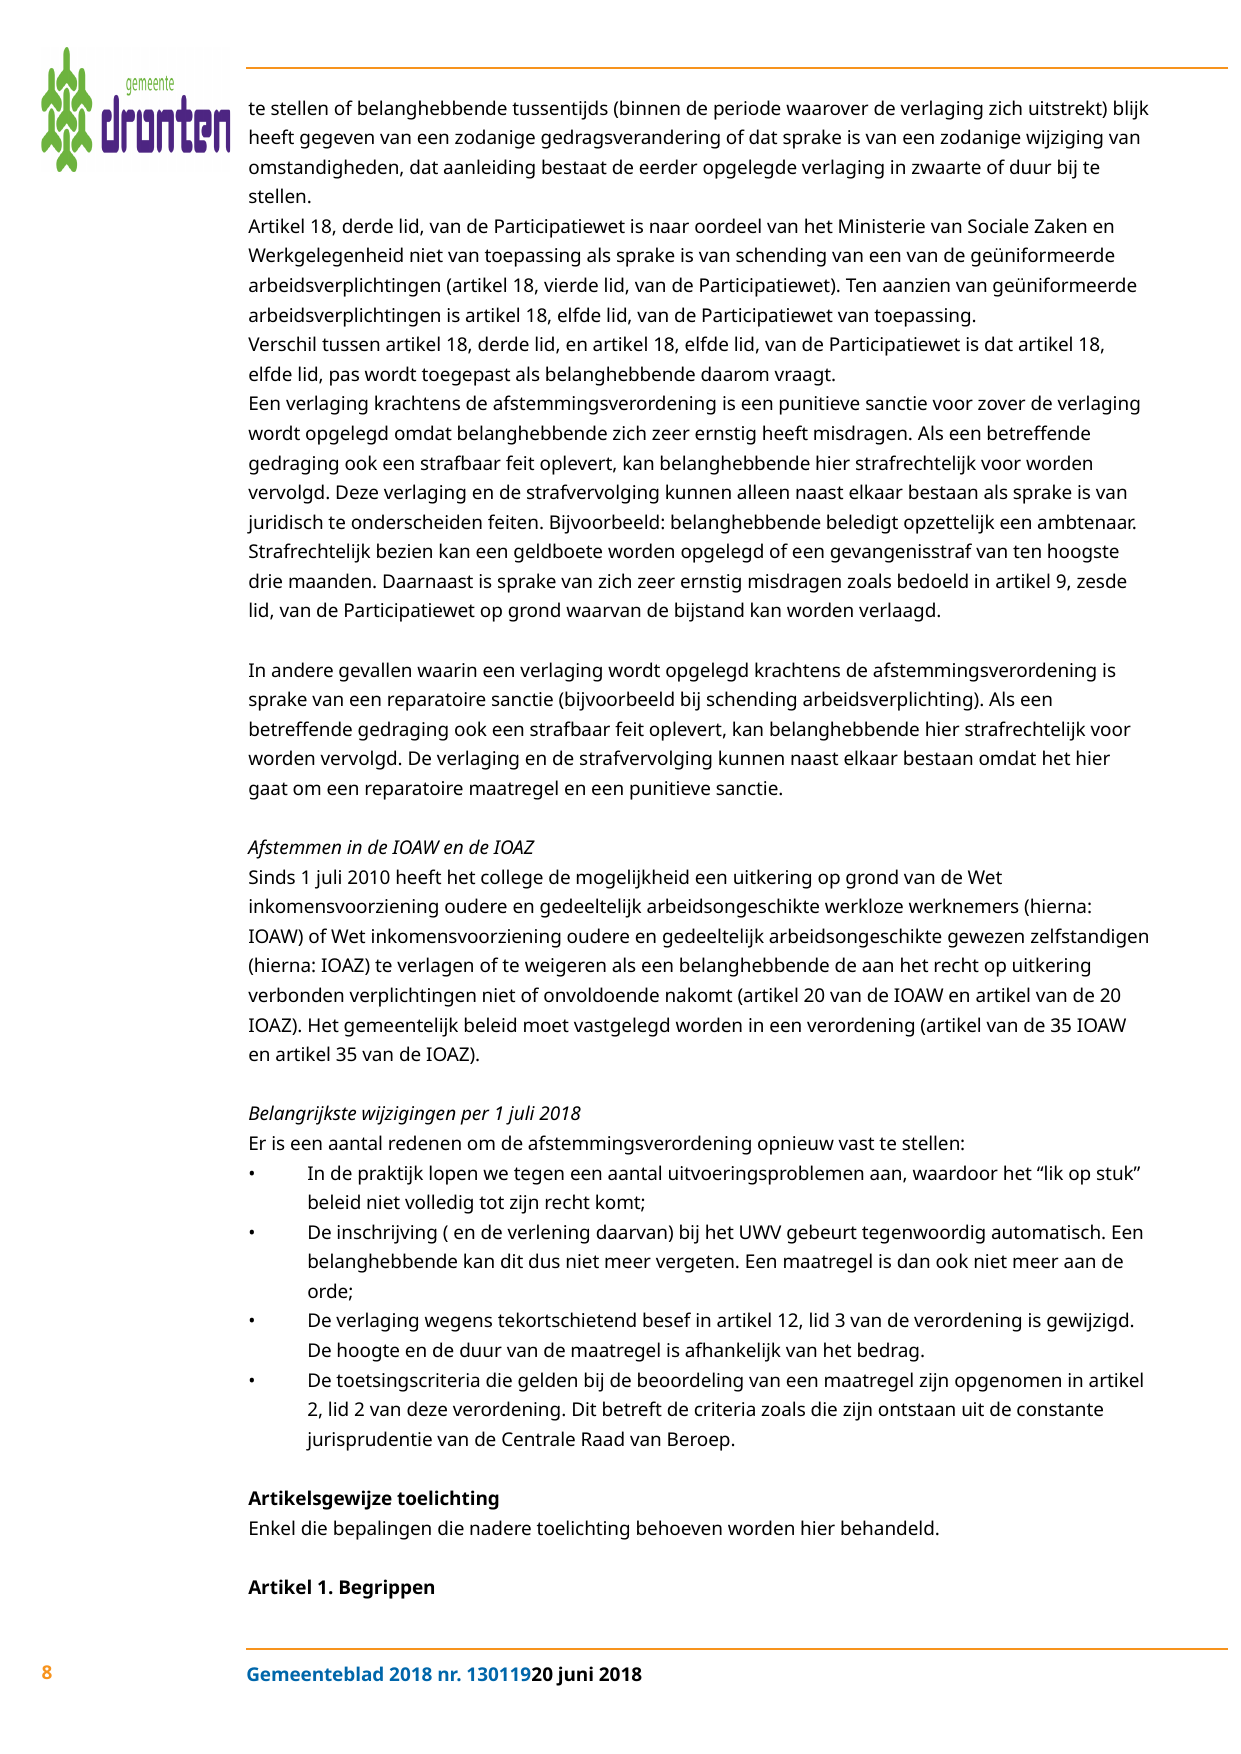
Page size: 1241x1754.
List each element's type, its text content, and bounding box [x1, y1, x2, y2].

text Een verlaging krachtens de afstemmingsverordening is een punitieve sanctie voor zover de verlaging wordt opgelegd omdat belanghebbende zich zeer ernstig heeft misdragen. Als een betreffende gedraging ook een strafbaar feit oplevert, kan belanghebbende hier strafrechtelijk voor worden vervolgd. Deze verlaging en de strafvervolging kunnen alleen naast elkaar bestaan als sprake is van juridisch te onderscheiden feiten. Bijvoorbeeld: belanghebbende beledigt opzettelijk een ambtenaar. Strafrechtelijk bezien kan een geldboete worden opgelegd of een gevangenisstraf van ten hoogste drie maanden. Daarnaast is sprake van zich zeer ernstig misdragen zoals bedoeld in artikel 9, zesde lid, van de Participatiewet op grond waarvan de bijstand kan worden verlaagd. [248, 391, 1152, 623]
list In de praktijk lopen we tegen een aantal uitvoeringsproblemen aan, waardoor het “lik op stuk” beleid niet volledig tot zijn recht komt; [248, 1160, 1152, 1215]
text Enkel die bepalingen die nadere toelichting behoeven worden hier behandeld. [248, 1515, 1152, 1541]
text In andere gevallen waarin een verlaging wordt opgelegd krachtens de afstemmingsverordening is sprake van een reparatoire sanctie (bijvoorbeeld bij schending arbeidsverplichting). Als een betreffende gedraging ook een strafbaar feit oplevert, kan belanghebbende hier strafrechtelijk voor worden vervolgd. De verlaging en de strafvervolging kunnen naast elkaar bestaan omdat het hier gaat om een reparatoire maatregel en een punitieve sanctie. [248, 657, 1152, 801]
list De toetsingscriteria die gelden bij de beoordeling van een maatregel zijn opgenomen in artikel 2, lid 2 van deze verordening. Dit betreft de criteria zoals die zijn ontstaan uit de constante jurisprudentie van de Centrale Raad van Beroep. [248, 1367, 1152, 1452]
text Sinds 1 juli 2010 heeft het college de mogelijkheid een uitkering op grond van de Wet inkomensvoorziening oudere en gedeeltelijk arbeidsongeschikte werkloze werknemers (hierna: IOAW) of Wet inkomensvoorziening oudere en gedeeltelijk arbeidsongeschikte gewezen zelfstandigen (hierna: IOAZ) te verlagen of te weigeren als een belanghebbende de aan het recht op uitkering verbonden verplichtingen niet of onvoldoende nakomt (artikel 20 van de IOAW en artikel van de 20 IOAZ). Het gemeentelijk beleid moet vastgelegd worden in een verordening (artikel van de 35 IOAW en artikel 35 van de IOAZ). [248, 864, 1152, 1067]
text Artikelsgewijze toelichting [248, 1485, 1152, 1511]
text Afstemmen in de IOAW en de IOAZ [248, 834, 1152, 860]
picture [41, 47, 231, 172]
list De inschrijving ( en de verlening daarvan) bij het UWV gebeurt tegenwoordig automatisch. Een belanghebbende kan dit dus niet meer vergeten. Een maatregel is dan ook niet meer aan de orde; [248, 1219, 1152, 1304]
list De verlaging wegens tekortschietend besef in artikel 12, lid 3 van de verordening is gewijzigd. De hoogte en de duur van de maatregel is afhankelijk van het bedrag. [248, 1308, 1152, 1363]
text Artikel 18, derde lid, van de Participatiewet is naar oordeel van het Ministerie van Sociale Zaken en Werkgelegenheid niet van toepassing als sprake is van schending van een van de geüniformeerde arbeidsverplichtingen (artikel 18, vierde lid, van de Participatiewet). Ten aanzien van geüniformeerde arbeidsverplichtingen is artikel 18, elfde lid, van de Participatiewet van toepassing. [248, 213, 1152, 328]
text Artikel 1. Begrippen [248, 1574, 1152, 1600]
text Er is een aantal redenen om de afstemmingsverordening opnieuw vast te stellen: [248, 1130, 1152, 1156]
text Belangrijkste wijzigingen per 1 juli 2018 [248, 1101, 1152, 1126]
text te stellen of belanghebbende tussentijds (binnen de periode waarover de verlaging zich uitstrekt) blijk heeft gegeven van een zodanige gedragsverandering of dat sprake is van een zodanige wijziging van omstandigheden, dat aanleiding bestaat de eerder opgelegde verlaging in zwaarte of duur bij te stellen. [248, 95, 1152, 209]
text Verschil tussen artikel 18, derde lid, en artikel 18, elfde lid, van de Participatiewet is dat artikel 18, elfde lid, pas wordt toegepast als belanghebbende daarom vraagt. [248, 331, 1152, 387]
